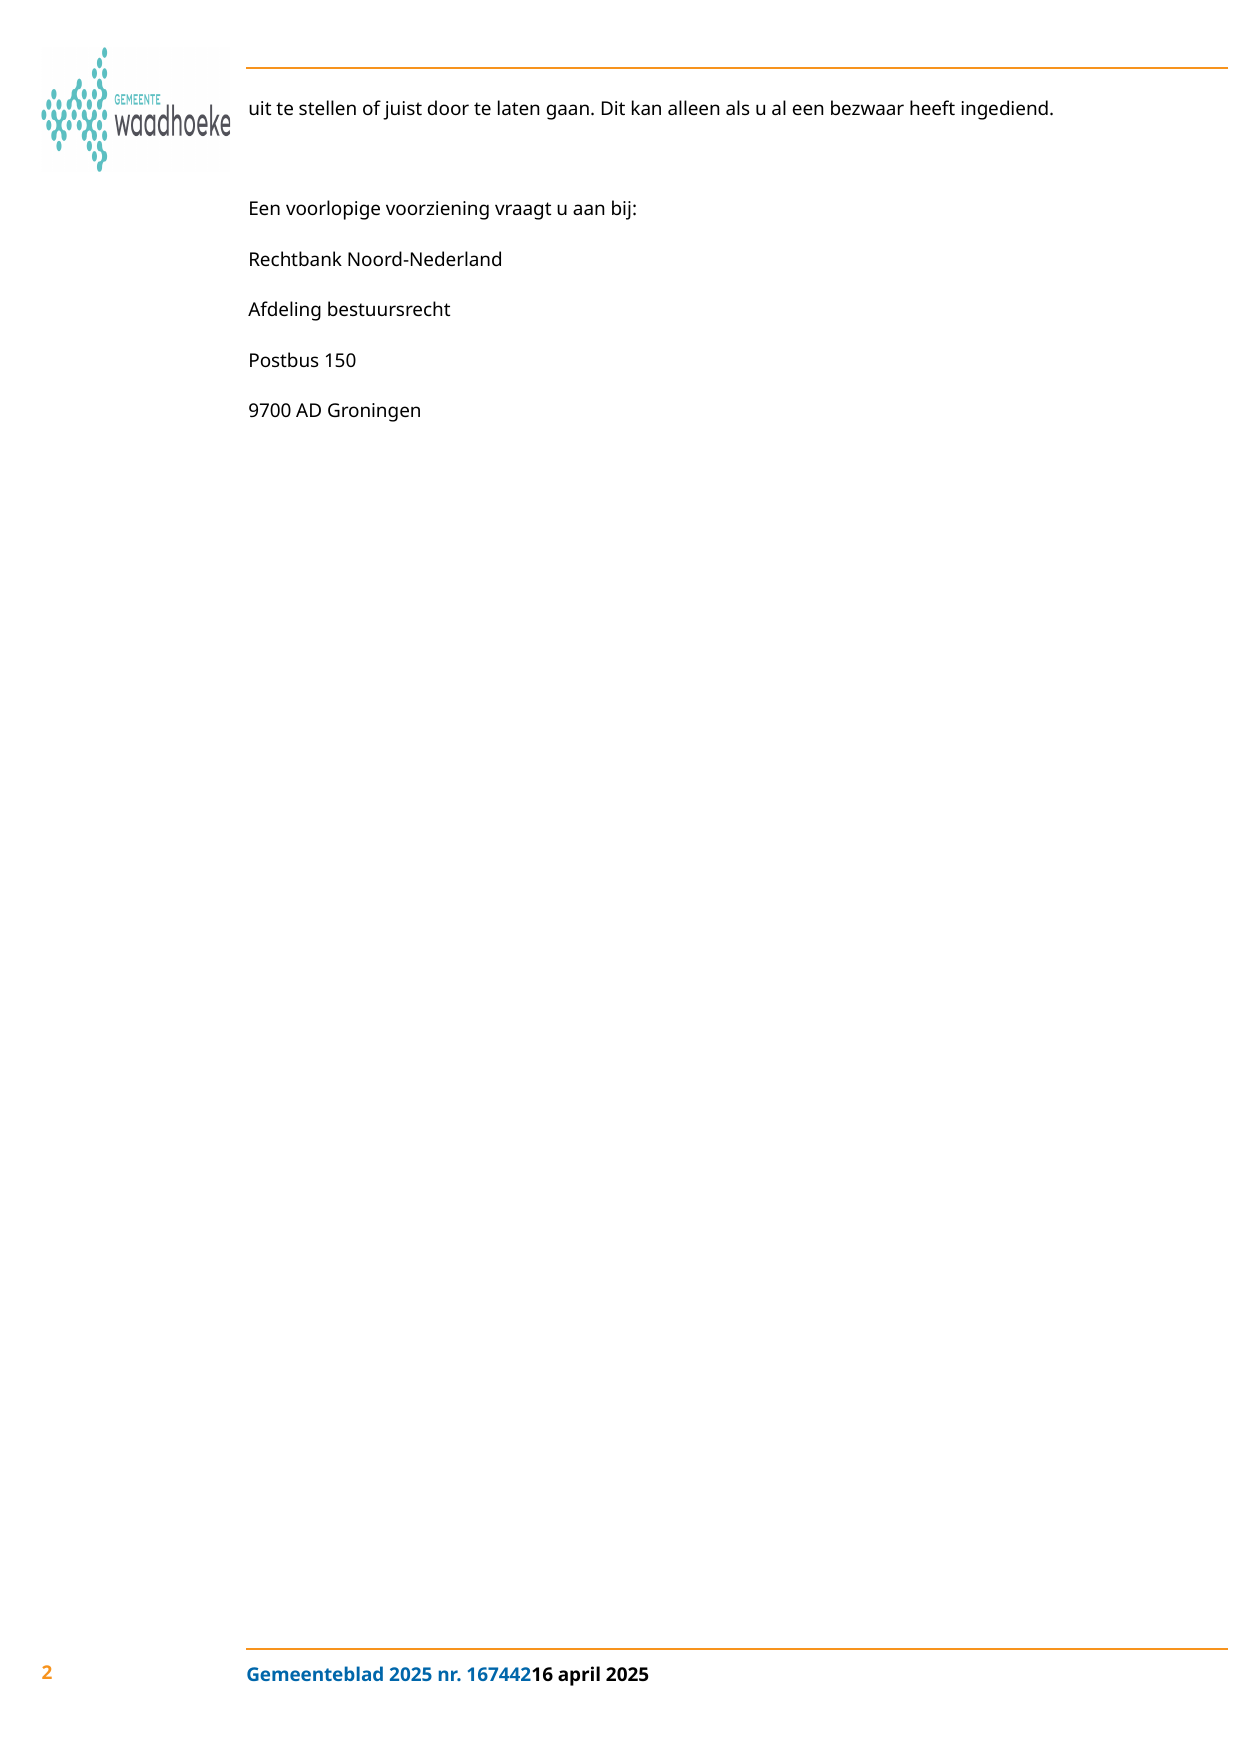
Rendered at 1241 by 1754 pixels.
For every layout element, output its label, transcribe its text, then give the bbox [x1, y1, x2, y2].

text Rechtbank Noord-Nederland [248, 246, 1152, 272]
text Postbus 150 [248, 347, 1152, 373]
text 9700 AD Groningen [248, 397, 1152, 423]
text uit te stellen of juist door te laten gaan. Dit kan alleen als u al een bezwaar heeft ingediend. [248, 95, 1152, 121]
text Een voorlopige voorziening vraagt u aan bij: [248, 196, 1152, 221]
picture [41, 47, 231, 172]
text Afdeling bestuursrecht [248, 296, 1152, 322]
